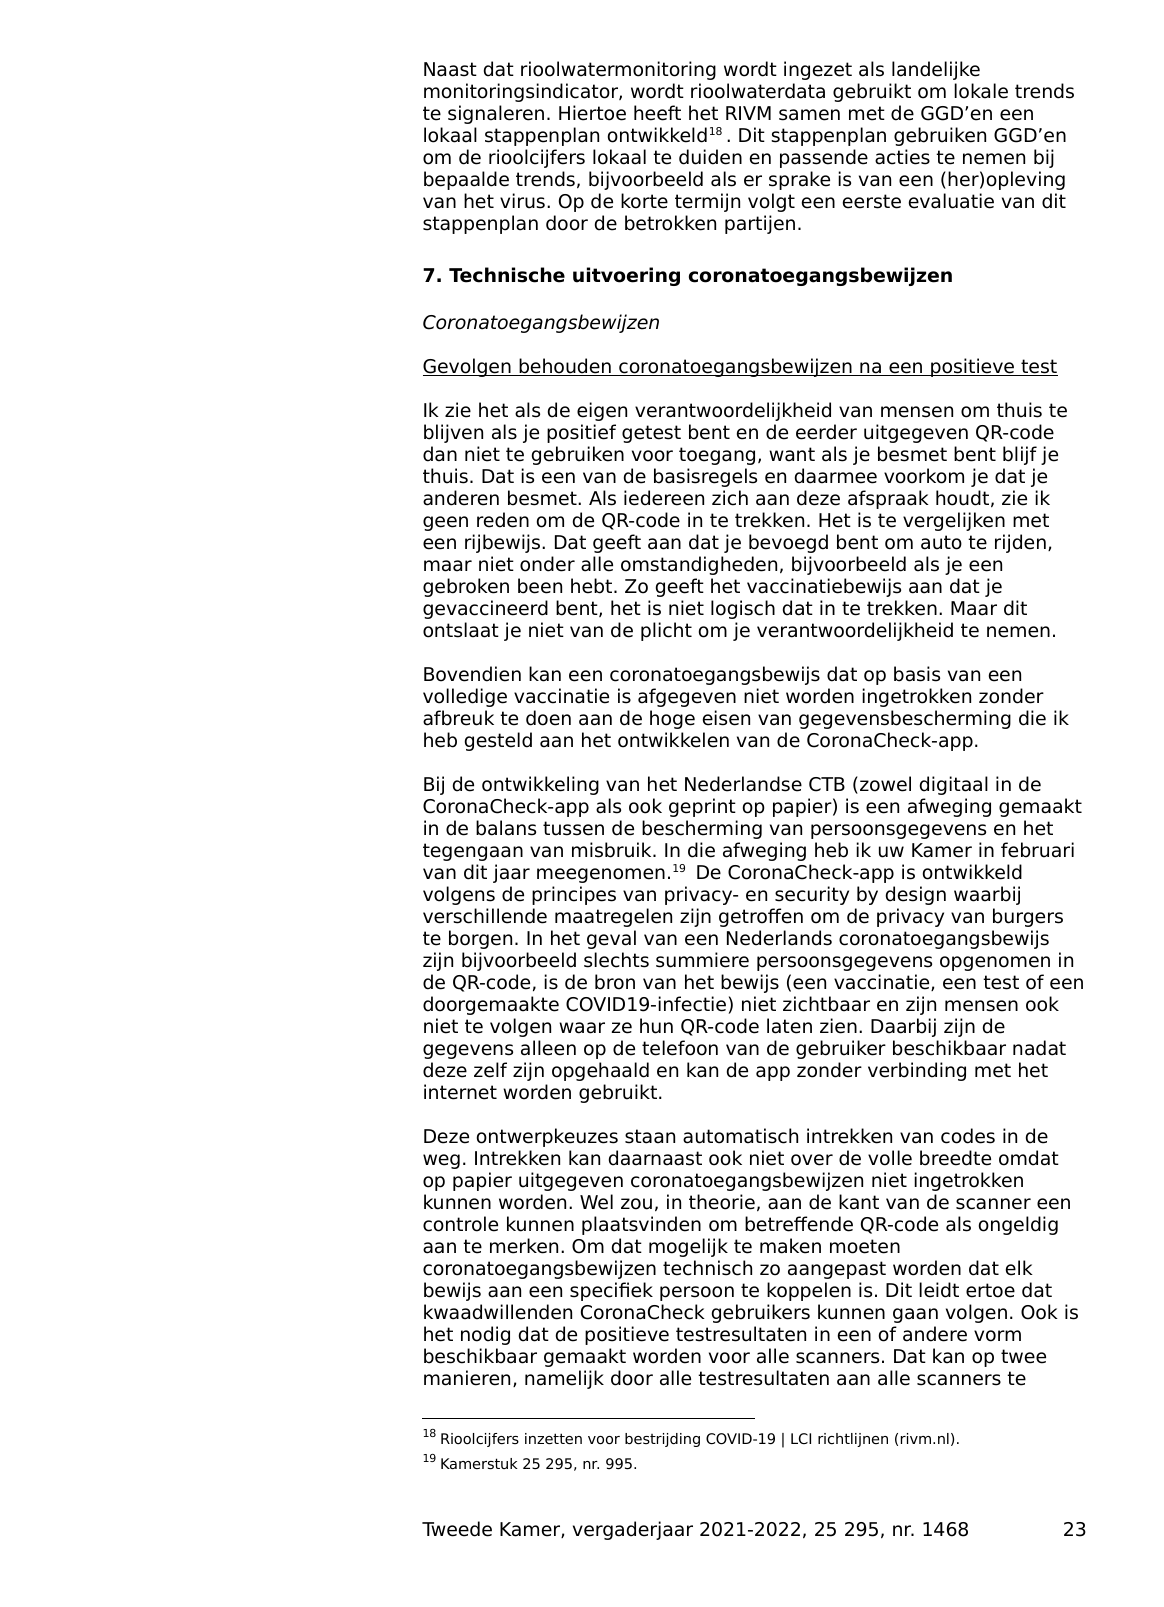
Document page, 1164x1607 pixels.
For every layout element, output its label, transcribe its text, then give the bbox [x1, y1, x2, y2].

text Ik zie het als de eigen verantwoordelijkheid van mensen om thuis te blijven als je positief getest bent en de eerder uitgegeven QR-code dan niet te gebruiken voor toegang, want als je besmet bent blijf je thuis. Dat is een van de basisregels en daarmee voorkom je dat je anderen besmet. Als iedereen zich aan deze afspraak houdt, zie ik geen reden om de QR-code in te trekken. Het is te vergelijken met een rijbewijs. Dat geeft aan dat je bevoegd bent om auto te rijden, maar niet onder alle omstandigheden, bijvoorbeeld als je een gebroken been hebt. Zo geeft het vaccinatiebewijs aan dat je gevaccineerd bent, het is niet logisch dat in te trekken. Maar dit ontslaat je niet van de plicht om je verantwoordelijkheid te nemen. [422, 400, 1087, 642]
subtitle 7. Technische uitvoering coronatoegangsbewijzen [422, 265, 1087, 287]
text Deze ontwerpkeuzes staan automatisch intrekken van codes in de weg. Intrekken kan daarnaast ook niet over de volle breedte omdat op papier uitgegeven coronatoegangsbewijzen niet ingetrokken kunnen worden. Wel zou, in theorie, aan de kant van de scanner een controle kunnen plaatsvinden om betreffende QR-code als ongeldig aan te merken. Om dat mogelijk te maken moeten coronatoegangsbewijzen technisch zo aangepast worden dat elk bewijs aan een specifiek persoon te koppelen is. Dit leidt ertoe dat kwaadwillenden CoronaCheck gebruikers kunnen gaan volgen. Ook is het nodig dat de positieve testresultaten in een of andere vorm beschikbaar gemaakt worden voor alle scanners. Dat kan op twee manieren, namelijk door alle testresultaten aan alle scanners te [422, 1126, 1087, 1390]
text Bij de ontwikkeling van het Nederlandse CTB (zowel digitaal in de CoronaCheck-app als ook geprint op papier) is een afweging gemaakt in de balans tussen de bescherming van persoonsgegevens en het tegengaan van misbruik. In die afweging heb ik uw Kamer in februari van dit jaar meegenomen. De CoronaCheck-app is ontwikkeld volgens de principes van privacy- en security by design waarbij verschillende maatregelen zijn getroffen om de privacy van burgers te borgen. In het geval van een Nederlands coronatoegangsbewijs zijn bijvoorbeeld slechts summiere persoonsgegevens opgenomen in de QR-code, is de bron van het bewijs (een vaccinatie, een test of een doorgemaakte COVID19-infectie) niet zichtbaar en zijn mensen ook niet te volgen waar ze hun QR-code laten zien. Daarbij zijn de gegevens alleen op de telefoon van de gebruiker beschikbaar nadat deze zelf zijn opgehaald en kan de app zonder verbinding met het internet worden gebruikt. [422, 774, 1087, 1104]
text Naast dat rioolwatermonitoring wordt ingezet als landelijke monitoringsindicator, wordt rioolwaterdata gebruikt om lokale trends te signaleren. Hiertoe heeft het RIVM samen met de GGD’en een lokaal stappenplan ontwikkeld. Dit stappenplan gebruiken GGD’en om de rioolcijfers lokaal te duiden en passende acties te nemen bij bepaalde trends, bijvoorbeeld als er sprake is van een (her)opleving van het virus. Op de korte termijn volgt een eerste evaluatie van dit stappenplan door de betrokken partijen. [422, 59, 1087, 235]
text Rioolcijfers inzetten voor bestrijding COVID-19 | LCI richtlijnen (rivm.nl). [422, 1427, 1087, 1449]
subtitle Coronatoegangsbewijzen [422, 312, 1087, 334]
text Kamerstuk 25 295, nr. 995. [422, 1452, 1087, 1474]
subtitle Gevolgen behouden coronatoegangsbewijzen na een positieve test [422, 356, 1087, 378]
text Bovendien kan een coronatoegangsbewijs dat op basis van een volledige vaccinatie is afgegeven niet worden ingetrokken zonder afbreuk te doen aan de hoge eisen van gegevensbescherming die ik heb gesteld aan het ontwikkelen van de CoronaCheck-app. [422, 664, 1087, 752]
